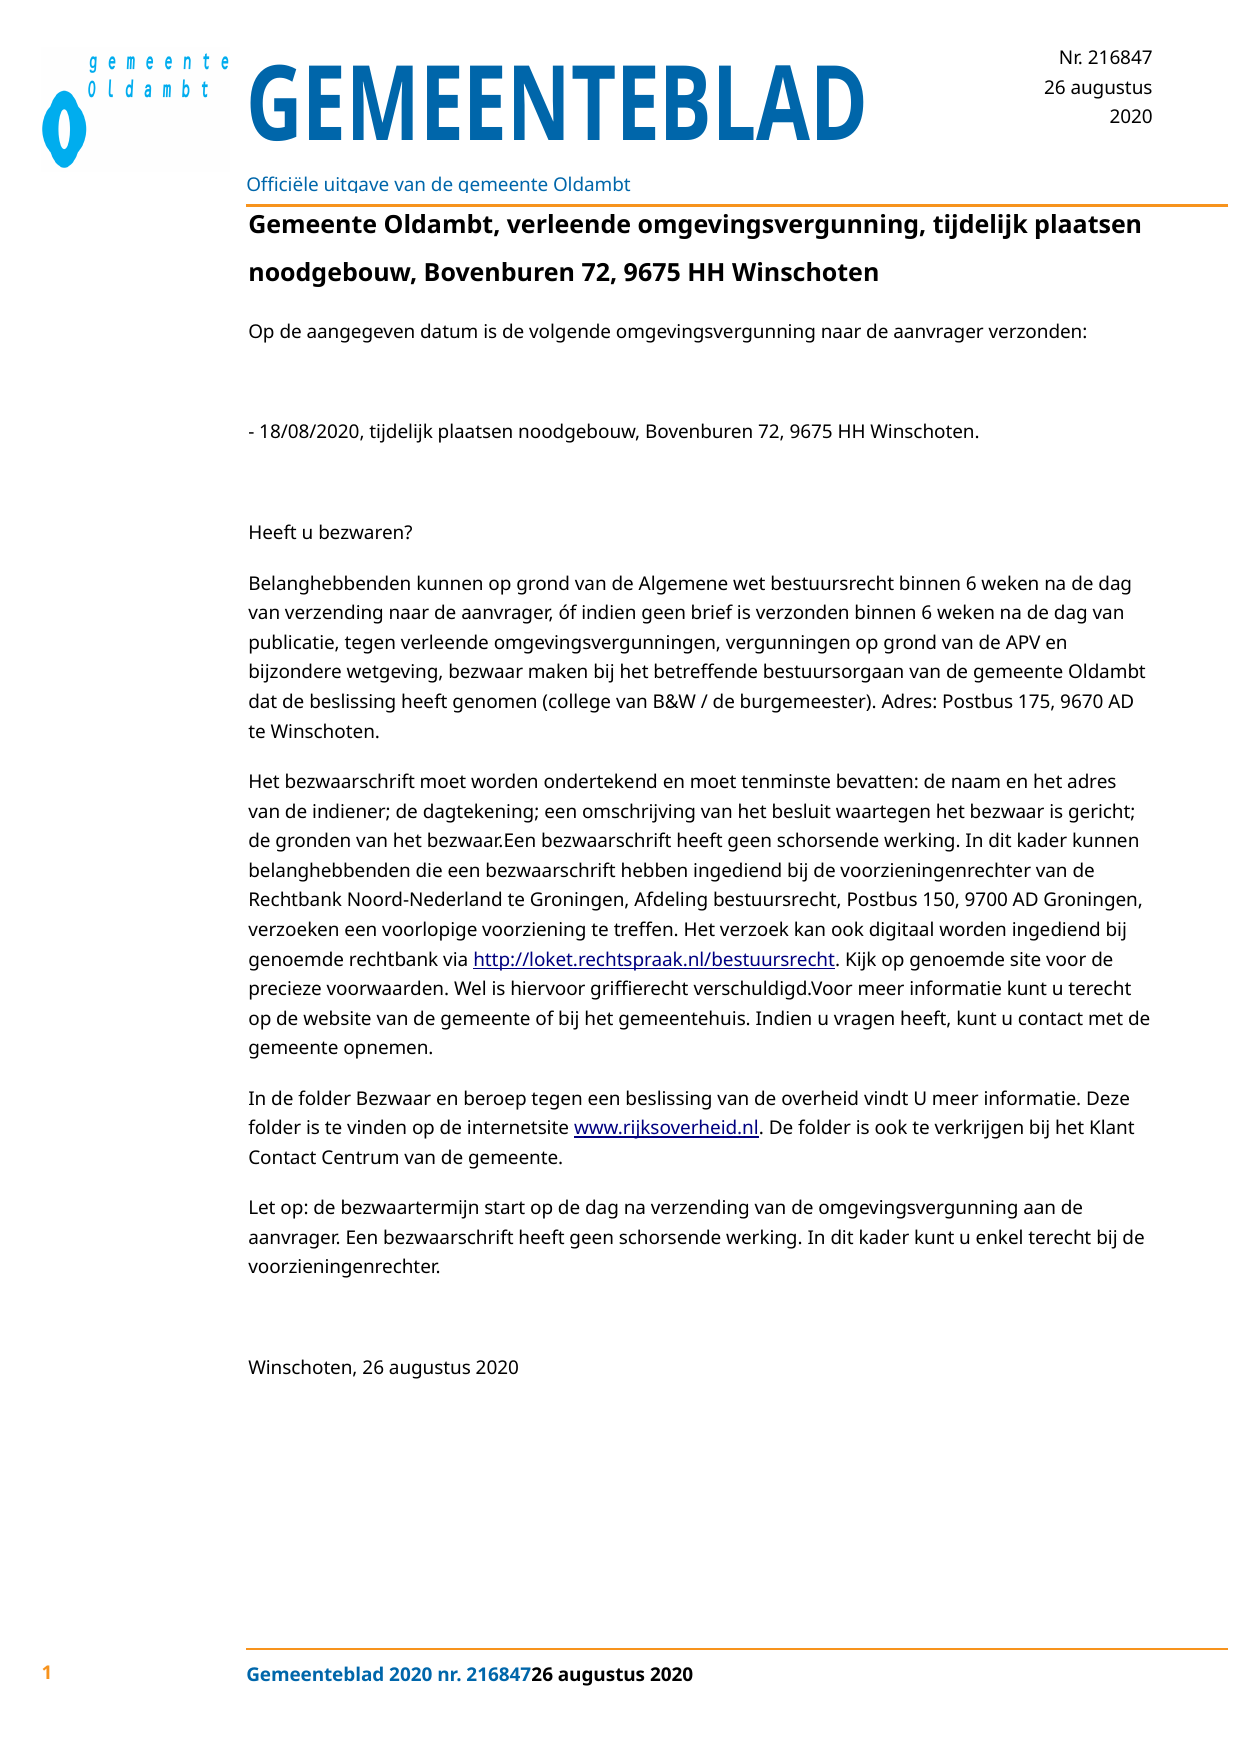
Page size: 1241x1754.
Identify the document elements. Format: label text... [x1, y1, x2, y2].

text Heeft u bezwaren? [248, 519, 1152, 545]
text Winschoten, 26 augustus 2020 [248, 1354, 1152, 1380]
text Belanghebbenden kunnen op grond van de Algemene wet bestuursrecht binnen 6 weken na de dag van verzending naar de aanvrager, óf indien geen brief is verzonden binnen 6 weken na de dag van publicatie, tegen verleende omgevingsvergunningen, vergunningen op grond van de APV en bijzondere wetgeving, bezwaar maken bij het betreffende bestuursorgaan van de gemeente Oldambt dat de beslissing heeft genomen (college van B&W / de burgemeester). Adres: Postbus 175, 9670 AD te Winschoten. [248, 570, 1152, 744]
text In de folder Bezwaar en beroep tegen een beslissing van de overheid vindt U meer informatie. Deze folder is te vinden op de internetsite www.rijksoverheid.nl. De folder is ook te verkrijgen bij het Klant Contact Centrum van de gemeente. [248, 1085, 1152, 1170]
text Het bezwaarschrift moet worden ondertekend en moet tenminste bevatten: de naam en het adres van de indiener; de dagtekening; een omschrijving van het besluit waartegen het bezwaar is gericht; de gronden van het bezwaar.Een bezwaarschrift heeft geen schorsende werking. In dit kader kunnen belanghebbenden die een bezwaarschrift hebben ingediend bij de voorzieningenrechter van de Rechtbank Noord-Nederland te Groningen, Afdeling bestuursrecht, Postbus 150, 9700 AD Groningen, verzoeken een voorlopige voorziening te treffen. Het verzoek kan ook digitaal worden ingediend bij genoemde rechtbank via http://loket.rechtspraak.nl/bestuursrecht. Kijk op genoemde site voor de precieze voorwaarden. Wel is hiervoor griffierecht verschuldigd.Voor meer informatie kunt u terecht op de website van de gemeente of bij het gemeentehuis. Indien u vragen heeft, kunt u contact met de gemeente opnemen. [248, 768, 1152, 1060]
text Let op: de bezwaartermijn start op de dag na verzending van de omgevingsvergunning aan de aanvrager. Een bezwaarschrift heeft geen schorsende werking. In dit kader kunt u enkel terecht bij de voorzieningenrechter. [248, 1194, 1152, 1279]
text - 18/08/2020, tijdelijk plaatsen noodgebouw, Bovenburen 72, 9675 HH Winschoten. [248, 419, 1152, 444]
text Gemeente Oldambt, verleende omgevingsvergunning, tijdelijk plaatsen noodgebouw, Bovenburen 72, 9675 HH Winschoten [248, 207, 1152, 288]
text Op de aangegeven datum is de volgende omgevingsvergunning naar de aanvrager verzonden: [248, 318, 1152, 344]
picture [41, 47, 231, 172]
